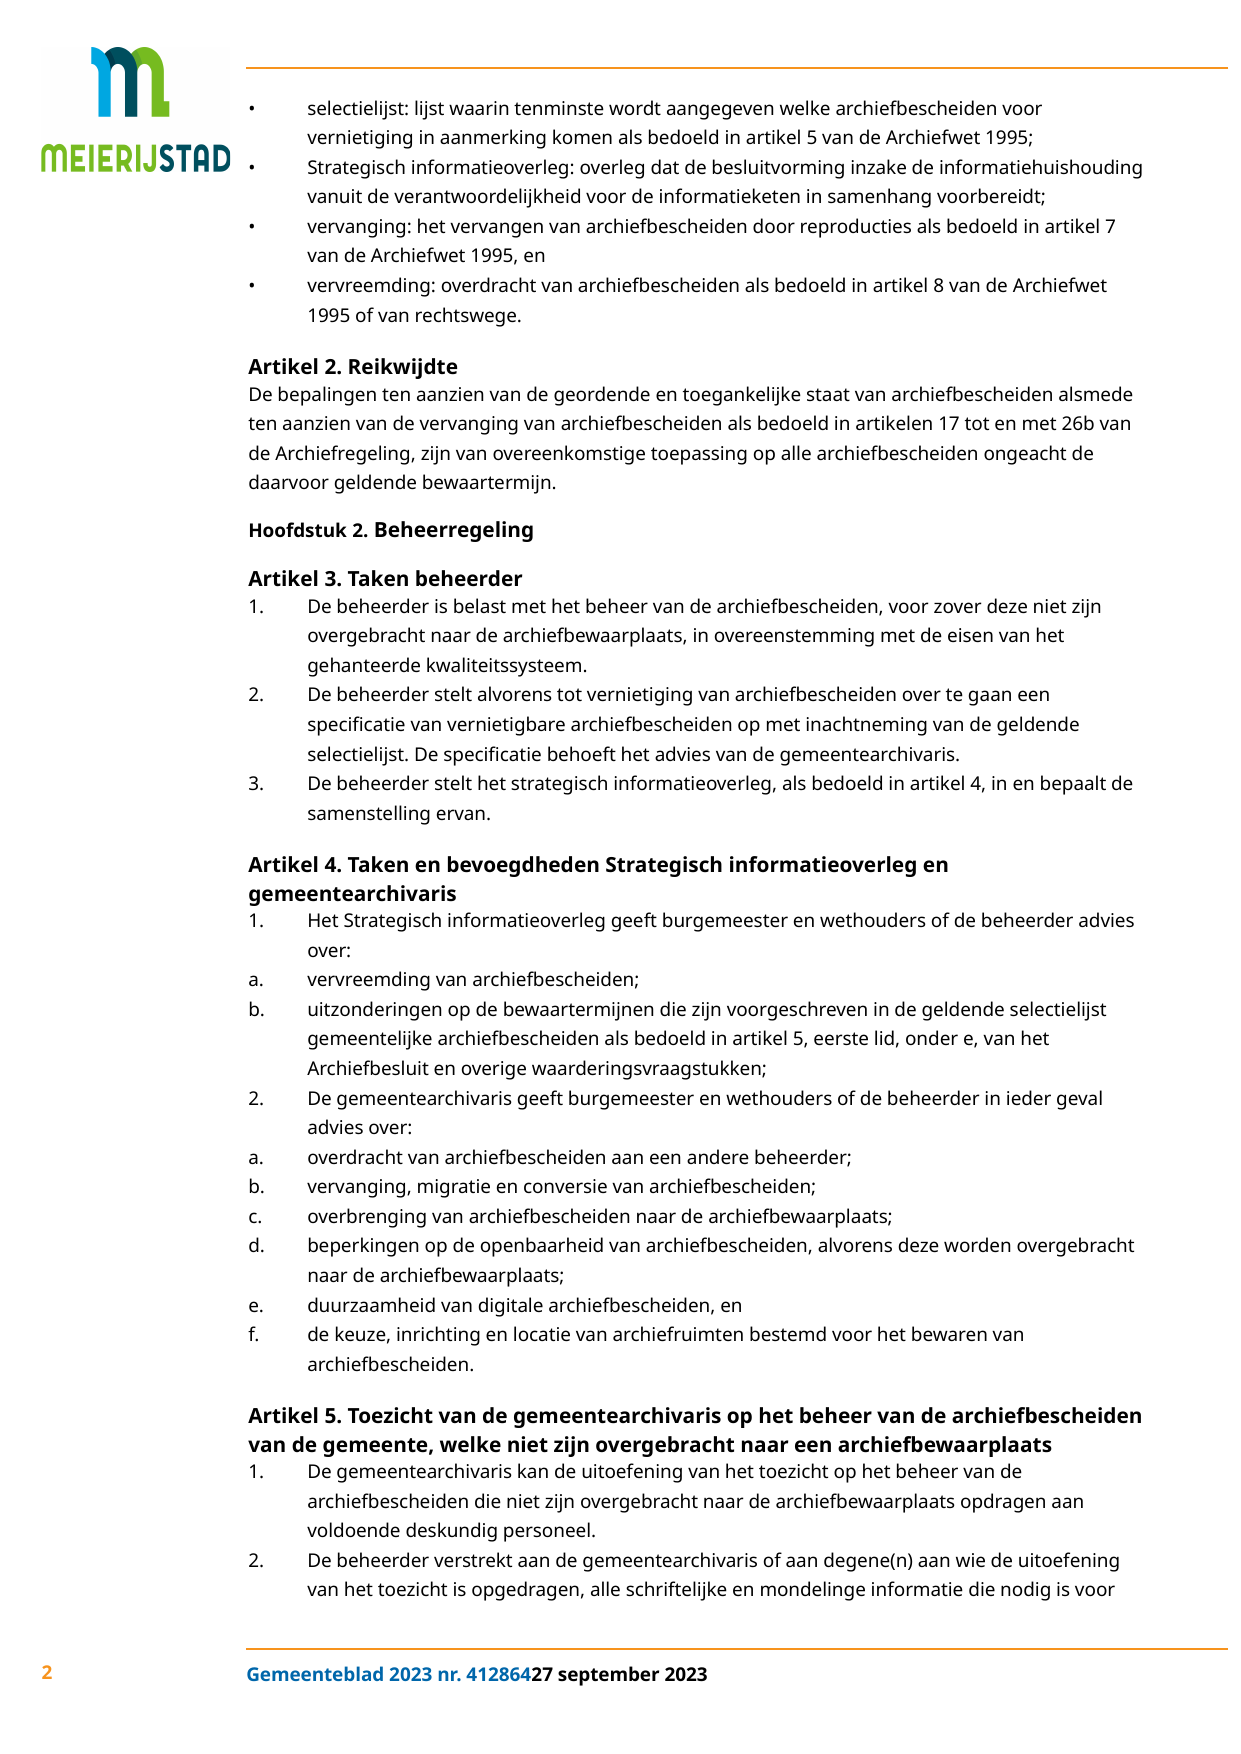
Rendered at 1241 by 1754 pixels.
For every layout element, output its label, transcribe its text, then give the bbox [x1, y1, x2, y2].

list overbrenging van archiefbescheiden naar de archiefbewaarplaats; [248, 1203, 1152, 1229]
text Artikel 5. Toezicht van de gemeentearchivaris op het beheer van de archiefbescheiden van de gemeente, welke niet zijn overgebracht naar een archiefbewaarplaats [248, 1401, 1152, 1458]
text Hoofdstuk 2. Beheerregeling [248, 515, 1152, 543]
list beperkingen op de openbaarheid van archiefbescheiden, alvorens deze worden overgebracht naar de archiefbewaarplaats; [248, 1233, 1152, 1288]
list vervanging: het vervangen van archiefbescheiden door reproducties als bedoeld in artikel 7 van de Archiefwet 1995, en [248, 213, 1152, 268]
list overdracht van archiefbescheiden aan een andere beheerder; [248, 1144, 1152, 1169]
list De gemeentearchivaris geeft burgemeester en wethouders of de beheerder in ieder geval advies over: [248, 1085, 1152, 1140]
list de keuze, inrichting en locatie van archiefruimten bestemd voor het bewaren van archiefbescheiden. [248, 1321, 1152, 1377]
list selectielijst: lijst waarin tenminste wordt aangegeven welke archiefbescheiden voor vernietiging in aanmerking komen als bedoeld in artikel 5 van de Archiefwet 1995; [248, 95, 1152, 150]
list De beheerder stelt het strategisch informatieoverleg, als bedoeld in artikel 4, in en bepaalt de samenstelling ervan. [248, 770, 1152, 826]
list Strategisch informatieoverleg: overleg dat de besluitvorming inzake de informatiehuishouding vanuit de verantwoordelijkheid voor de informatieketen in samenhang voorbereidt; [248, 154, 1152, 209]
list vervreemding: overdracht van archiefbescheiden als bedoeld in artikel 8 van de Archiefwet 1995 of van rechtswege. [248, 272, 1152, 328]
text Artikel 2. Reikwijdte [248, 352, 1152, 381]
list duurzaamheid van digitale archiefbescheiden, en [248, 1292, 1152, 1317]
list De beheerder verstrekt aan de gemeentearchivaris of aan degene(n) aan wie de uitoefening van het toezicht is opgedragen, alle schriftelijke en mondelinge informatie die nodig is voor [248, 1547, 1152, 1602]
text Artikel 4. Taken en bevoegdheden Strategisch informatieoverleg en gemeentearchivaris [248, 850, 1152, 907]
list De beheerder is belast met het beheer van de archiefbescheiden, voor zover deze niet zijn overgebracht naar de archiefbewaarplaats, in overeenstemming met de eisen van het gehanteerde kwaliteitssysteem. [248, 593, 1152, 678]
list De beheerder stelt alvorens tot vernietiging van archiefbescheiden over te gaan een specificatie van vernietigbare archiefbescheiden op met inachtneming van de geldende selectielijst. De specificatie behoeft het advies van de gemeentearchivaris. [248, 682, 1152, 766]
list Het Strategisch informatieoverleg geeft burgemeester en wethouders of de beheerder advies over: [248, 907, 1152, 962]
list De gemeentearchivaris kan de uitoefening van het toezicht op het beheer van de archiefbescheiden die niet zijn overgebracht naar de archiefbewaarplaats opdragen aan voldoende deskundig personeel. [248, 1458, 1152, 1543]
text De bepalingen ten aanzien van de geordende en toegankelijke staat van archiefbescheiden alsmede ten aanzien van de vervanging van archiefbescheiden als bedoeld in artikelen 17 tot en met 26b van de Archiefregeling, zijn van overeenkomstige toepassing op alle archiefbescheiden ongeacht de daarvoor geldende bewaartermijn. [248, 381, 1152, 495]
text Artikel 3. Taken beheerder [248, 564, 1152, 593]
picture [41, 47, 231, 172]
list uitzonderingen op de bewaartermijnen die zijn voorgeschreven in de geldende selectielijst gemeentelijke archiefbescheiden als bedoeld in artikel 5, eerste lid, onder e, van het Archiefbesluit en overige waarderingsvraagstukken; [248, 996, 1152, 1081]
list vervanging, migratie en conversie van archiefbescheiden; [248, 1173, 1152, 1199]
list vervreemding van archiefbescheiden; [248, 966, 1152, 992]
